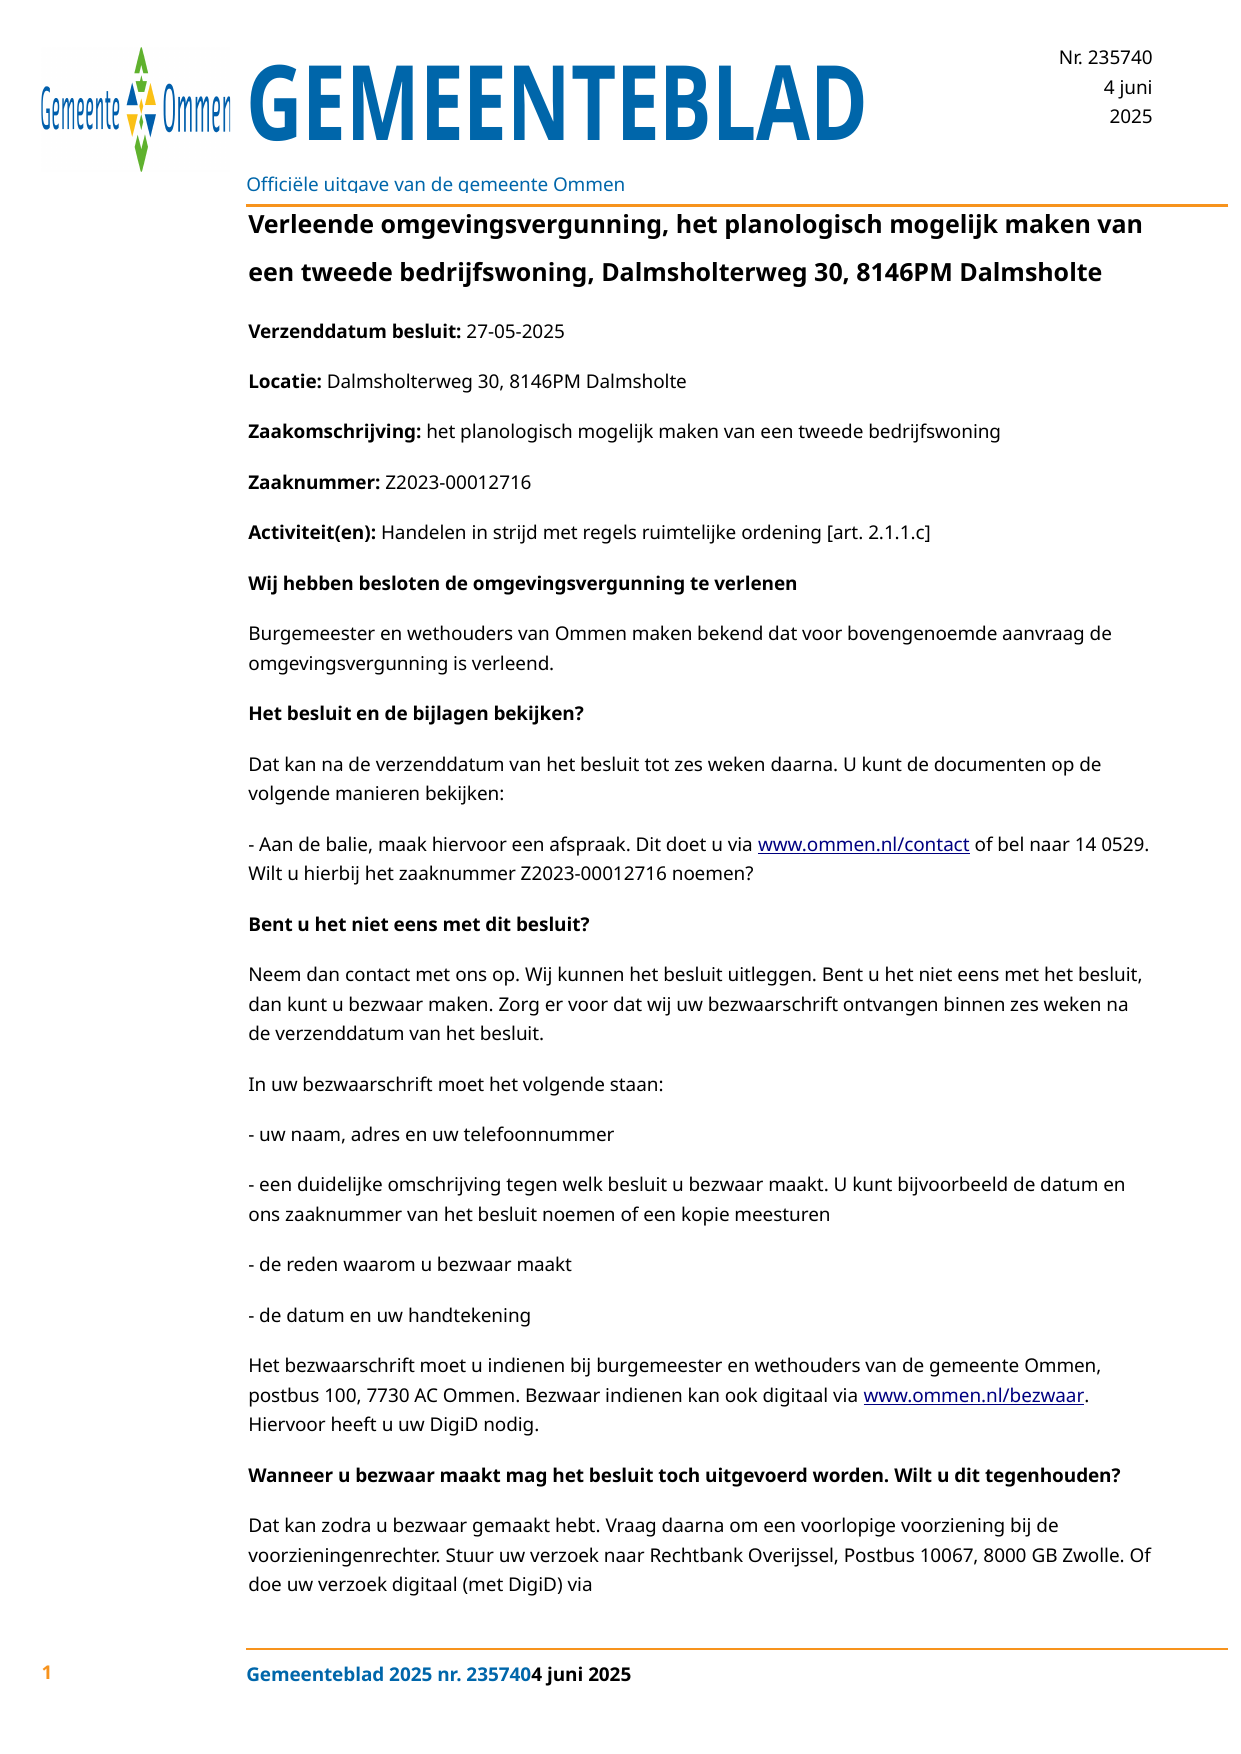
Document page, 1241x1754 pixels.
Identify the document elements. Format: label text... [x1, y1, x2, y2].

text Zaaknummer: Z2023-00012716 [248, 469, 1152, 495]
text - de datum en uw handtekening [248, 1302, 1152, 1328]
text Zaakomschrijving: het planologisch mogelijk maken van een tweede bedrijfswoning [248, 419, 1152, 444]
text - Aan de balie, maak hiervoor een afspraak. Dit doet u via www.ommen.nl/contact of bel naar 14 0529. Wilt u hierbij het zaaknummer Z2023-00012716 noemen? [248, 831, 1152, 886]
text Dat kan zodra u bezwaar gemaakt hebt. Vraag daarna om een voorlopige voorziening bij de voorzieningenrechter. Stuur uw verzoek naar Rechtbank Overijssel, Postbus 10067, 8000 GB Zwolle. Of doe uw verzoek digitaal (met DigiD) via [248, 1512, 1152, 1597]
text Wij hebben besloten de omgevingsvergunning te verlenen [248, 570, 1152, 596]
picture [41, 47, 231, 172]
text Verzenddatum besluit: 27-05-2025 [248, 318, 1152, 344]
text Burgemeester en wethouders van Ommen maken bekend dat voor bovengenoemde aanvraag de omgevingsvergunning is verleend. [248, 620, 1152, 676]
text In uw bezwaarschrift moet het volgende staan: [248, 1071, 1152, 1097]
text - een duidelijke omschrijving tegen welk besluit u bezwaar maakt. U kunt bijvoorbeeld de datum en ons zaaknummer van het besluit noemen of een kopie meesturen [248, 1172, 1152, 1227]
text Activiteit(en): Handelen in strijd met regels ruimtelijke ordening [art. 2.1.1.c] [248, 519, 1152, 545]
text - de reden waarom u bezwaar maakt [248, 1252, 1152, 1277]
text Locatie: Dalmsholterweg 30, 8146PM Dalmsholte [248, 368, 1152, 394]
text Het bezwaarschrift moet u indienen bij burgemeester en wethouders van de gemeente Ommen, postbus 100, 7730 AC Ommen. Bezwaar indienen kan ook digitaal via www.ommen.nl/bezwaar. Hiervoor heeft u uw DigiD nodig. [248, 1352, 1152, 1437]
text Verleende omgevingsvergunning, het planologisch mogelijk maken van een tweede bedrijfswoning, Dalmsholterweg 30, 8146PM Dalmsholte [248, 207, 1152, 288]
text Het besluit en de bijlagen bekijken? [248, 700, 1152, 726]
text Dat kan na de verzenddatum van het besluit tot zes weken daarna. U kunt de documenten op de volgende manieren bekijken: [248, 751, 1152, 806]
text Wanneer u bezwaar maakt mag het besluit toch uitgevoerd worden. Wilt u dit tegenhouden? [248, 1462, 1152, 1488]
text Bent u het niet eens met dit besluit? [248, 911, 1152, 937]
text Neem dan contact met ons op. Wij kunnen het besluit uitleggen. Bent u het niet eens met het besluit, dan kunt u bezwaar maken. Zorg er voor dat wij uw bezwaarschrift ontvangen binnen zes weken na de verzenddatum van het besluit. [248, 961, 1152, 1046]
text - uw naam, adres en uw telefoonnummer [248, 1121, 1152, 1147]
